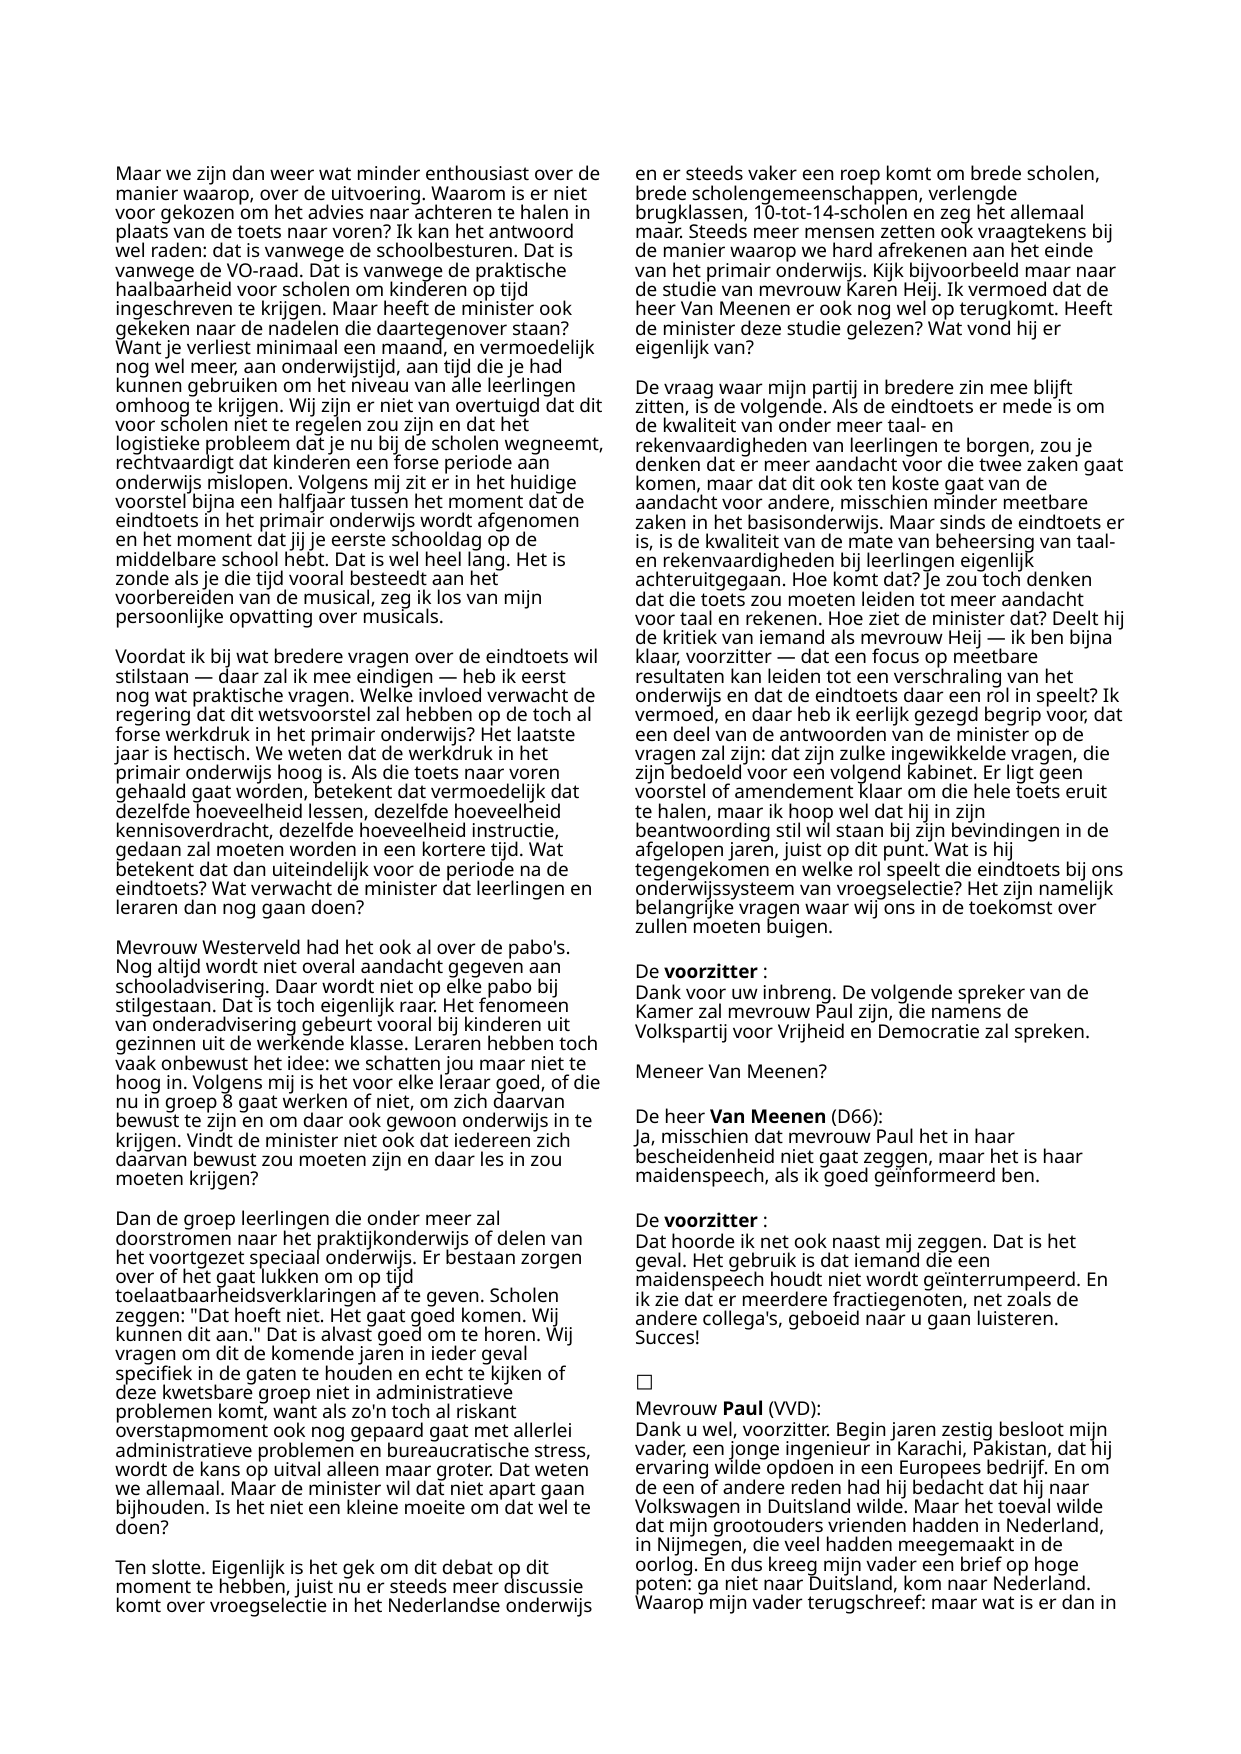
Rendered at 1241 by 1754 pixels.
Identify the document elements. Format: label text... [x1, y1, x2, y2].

text Dan de groep leerlingen die onder meer zal doorstromen naar het praktijkonderwijs of delen van het voortgezet speciaal onderwijs. Er bestaan zorgen over of het gaat lukken om op tijd toelaatbaarheidsverklaringen af te geven. Scholen zeggen: "Dat hoeft niet. Het gaat goed komen. Wij kunnen dit aan." Dat is alvast goed om te horen. Wij vragen om dit de komende jaren in ieder geval specifiek in de gaten te houden en echt te kijken of deze kwetsbare groep niet in administratieve problemen komt, want als zo'n toch al riskant overstapmoment ook nog gepaard gaat met allerlei administratieve problemen en bureaucratische stress, wordt de kans op uitval alleen maar groter. Dat weten we allemaal. Maar de minister wil dat niet apart gaan bijhouden. Is het niet een kleine moeite om dat wel te doen? [115, 1210, 605, 1538]
text ⬜ [635, 1369, 1125, 1395]
text Dat hoorde ik net ook naast mij zeggen. Dat is het geval. Het gebruik is dat iemand die een maidenspeech houdt niet wordt geïnterrumpeerd. En ik zie dat er meerdere fractiegenoten, net zoals de andere collega's, geboeid naar u gaan luisteren. Succes! [635, 1233, 1125, 1348]
text De voorzitter : [635, 1207, 1125, 1233]
text Maar we zijn dan weer wat minder enthousiast over de manier waarop, over de uitvoering. Waarom is er niet voor gekozen om het advies naar achteren te halen in plaats van de toets naar voren? Ik kan het antwoord wel raden: dat is vanwege de schoolbesturen. Dat is vanwege de VO-raad. Dat is vanwege de praktische haalbaarheid voor scholen om kinderen op tijd ingeschreven te krijgen. Maar heeft de minister ook gekeken naar de nadelen die daartegenover staan? Want je verliest minimaal een maand, en vermoedelijk nog wel meer, aan onderwijstijd, aan tijd die je had kunnen gebruiken om het niveau van alle leerlingen omhoog te krijgen. Wij zijn er niet van overtuigd dat dit voor scholen niet te regelen zou zijn en dat het logistieke probleem dat je nu bij de scholen wegneemt, rechtvaardigt dat kinderen een forse periode aan onderwijs mislopen. Volgens mij zit er in het huidige voorstel bijna een halfjaar tussen het moment dat de eindtoets in het primair onderwijs wordt afgenomen en het moment dat jij je eerste schooldag op de middelbare school hebt. Dat is wel heel lang. Het is zonde als je die tijd vooral besteedt aan het voorbereiden van de musical, zeg ik los van mijn persoonlijke opvatting over musicals. [115, 165, 605, 628]
text De voorzitter : [635, 958, 1125, 984]
text Ten slotte. Eigenlijk is het gek om dit debat op dit moment te hebben, juist nu er steeds meer discussie komt over vroegselectie in het Nederlandse onderwijs [115, 1559, 605, 1616]
text en er steeds vaker een roep komt om brede scholen, brede scholengemeenschappen, verlengde brugklassen, 10-tot-14-scholen en zeg het allemaal maar. Steeds meer mensen zetten ook vraagtekens bij de manier waarop we hard afrekenen aan het einde van het primair onderwijs. Kijk bijvoorbeeld maar naar de studie van mevrouw Karen Heij. Ik vermoed dat de heer Van Meenen er ook nog wel op terugkomt. Heeft de minister deze studie gelezen? Wat vond hij er eigenlijk van? [635, 165, 1125, 358]
text De vraag waar mijn partij in bredere zin mee blijft zitten, is de volgende. Als de eindtoets er mede is om de kwaliteit van onder meer taal- en rekenvaardigheden van leerlingen te borgen, zou je denken dat er meer aandacht voor die twee zaken gaat komen, maar dat dit ook ten koste gaat van de aandacht voor andere, misschien minder meetbare zaken in het basisonderwijs. Maar sinds de eindtoets er is, is de kwaliteit van de mate van beheersing van taal- en rekenvaardigheden bij leerlingen eigenlijk achteruitgegaan. Hoe komt dat? Je zou toch denken dat die toets zou moeten leiden tot meer aandacht voor taal en rekenen. Hoe ziet de minister dat? Deelt hij de kritiek van iemand als mevrouw Heij — ik ben bijna klaar, voorzitter — dat een focus op meetbare resultaten kan leiden tot een verschraling van het onderwijs en dat de eindtoets daar een rol in speelt? Ik vermoed, en daar heb ik eerlijk gezegd begrip voor, dat een deel van de antwoorden van de minister op de vragen zal zijn: dat zijn zulke ingewikkelde vragen, die zijn bedoeld voor een volgend kabinet. Er ligt geen voorstel of amendement klaar om die hele toets eruit te halen, maar ik hoop wel dat hij in zijn beantwoording stil wil staan bij zijn bevindingen in de afgelopen jaren, juist op dit punt. Wat is hij tegengekomen en welke rol speelt die eindtoets bij ons onderwijssysteem van vroegselectie? Het zijn namelijk belangrijke vragen waar wij ons in de toekomst over zullen moeten buigen. [635, 379, 1125, 938]
text Mevrouw Paul (VVD): [635, 1395, 1125, 1421]
text Dank u wel, voorzitter. Begin jaren zestig besloot mijn vader, een jonge ingenieur in Karachi, Pakistan, dat hij ervaring wilde opdoen in een Europees bedrijf. En om de een of andere reden had hij bedacht dat hij naar Volkswagen in Duitsland wilde. Maar het toeval wilde dat mijn grootouders vrienden hadden in Nederland, in Nijmegen, die veel hadden meegemaakt in de oorlog. En dus kreeg mijn vader een brief op hoge poten: ga niet naar Duitsland, kom naar Nederland. Waarop mijn vader terugschreef: maar wat is er dan in [635, 1421, 1125, 1613]
text Mevrouw Westerveld had het ook al over de pabo's. Nog altijd wordt niet overal aandacht gegeven aan schooladvisering. Daar wordt niet op elke pabo bij stilgestaan. Dat is toch eigenlijk raar. Het fenomeen van onderadvisering gebeurt vooral bij kinderen uit gezinnen uit de werkende klasse. Leraren hebben toch vaak onbewust het idee: we schatten jou maar niet te hoog in. Volgens mij is het voor elke leraar goed, of die nu in groep 8 gaat werken of niet, om zich daarvan bewust te zijn en om daar ook gewoon onderwijs in te krijgen. Vindt de minister niet ook dat iedereen zich daarvan bewust zou moeten zijn en daar les in zou moeten krijgen? [115, 939, 605, 1189]
text Meneer Van Meenen? [635, 1063, 1125, 1082]
text Ja, misschien dat mevrouw Paul het in haar bescheidenheid niet gaat zeggen, maar het is haar maidenspeech, als ik goed geïnformeerd ben. [635, 1128, 1125, 1186]
text Dank voor uw inbreng. De volgende spreker van de Kamer zal mevrouw Paul zijn, die namens de Volkspartij voor Vrijheid en Democratie zal spreken. [635, 984, 1125, 1042]
text Voordat ik bij wat bredere vragen over de eindtoets wil stilstaan — daar zal ik mee eindigen — heb ik eerst nog wat praktische vragen. Welke invloed verwacht de regering dat dit wetsvoorstel zal hebben op de toch al forse werkdruk in het primair onderwijs? Het laatste jaar is hectisch. We weten dat de werkdruk in het primair onderwijs hoog is. Als die toets naar voren gehaald gaat worden, betekent dat vermoedelijk dat dezelfde hoeveelheid lessen, dezelfde hoeveelheid kennisoverdracht, dezelfde hoeveelheid instructie, gedaan zal moeten worden in een kortere tijd. Wat betekent dat dan uiteindelijk voor de periode na de eindtoets? Wat verwacht de minister dat leerlingen en leraren dan nog gaan doen? [115, 648, 605, 918]
text De heer Van Meenen (D66): [635, 1103, 1125, 1128]
